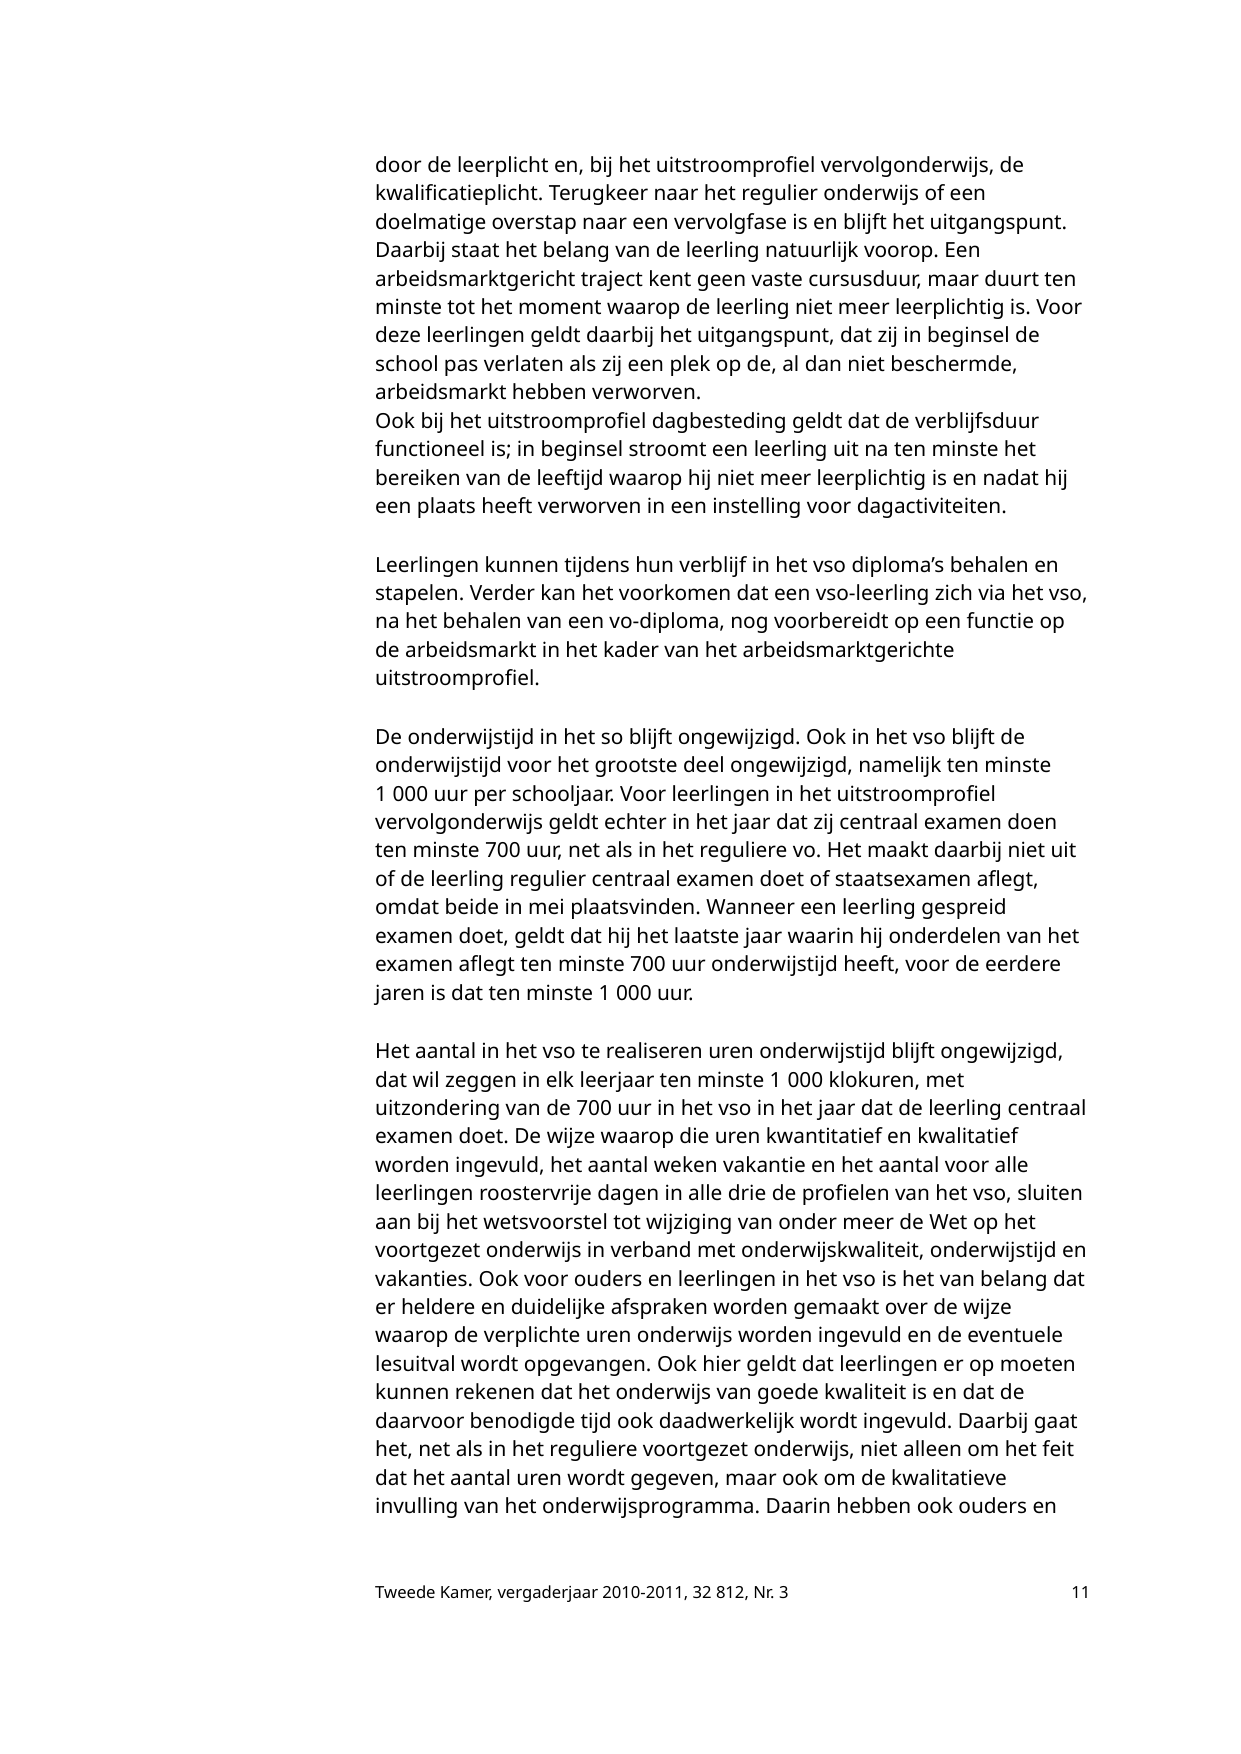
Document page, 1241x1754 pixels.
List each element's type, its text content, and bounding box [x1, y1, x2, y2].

text door de leerplicht en, bij het uitstroomprofiel vervolgonderwijs, de kwalificatieplicht. Terugkeer naar het regulier onderwijs of een doelmatige overstap naar een vervolgfase is en blijft het uitgangspunt. Daarbij staat het belang van de leerling natuurlijk voorop. Een arbeidsmarktgericht traject kent geen vaste cursusduur, maar duurt ten minste tot het moment waarop de leerling niet meer leerplichtig is. Voor deze leerlingen geldt daarbij het uitgangspunt, dat zij in beginsel de school pas verlaten als zij een plek op de, al dan niet beschermde, arbeidsmarkt hebben verworven. [375, 150, 1090, 406]
text Ook bij het uitstroomprofiel dagbesteding geldt dat de verblijfsduur functioneel is; in beginsel stroomt een leerling uit na ten minste het bereiken van de leeftijd waarop hij niet meer leerplichtig is en nadat hij een plaats heeft verworven in een instelling voor dagactiviteiten. [375, 406, 1090, 520]
text Leerlingen kunnen tijdens hun verblijf in het vso diploma’s behalen en stapelen. Verder kan het voorkomen dat een vso-leerling zich via het vso, na het behalen van een vo-diploma, nog voorbereidt op een functie op de arbeidsmarkt in het kader van het arbeidsmarktgerichte uitstroomprofiel. [375, 550, 1090, 692]
text De onderwijstijd in het so blijft ongewijzigd. Ook in het vso blijft de onderwijstijd voor het grootste deel ongewijzigd, namelijk ten minste 1 000 uur per schooljaar. Voor leerlingen in het uitstroomprofiel vervolgonderwijs geldt echter in het jaar dat zij centraal examen doen ten minste 700 uur, net als in het reguliere vo. Het maakt daarbij niet uit of de leerling regulier centraal examen doet of staatsexamen aflegt, omdat beide in mei plaatsvinden. Wanneer een leerling gespreid examen doet, geldt dat hij het laatste jaar waarin hij onderdelen van het examen aflegt ten minste 700 uur onderwijstijd heeft, voor de eerdere jaren is dat ten minste 1 000 uur. [375, 722, 1090, 1006]
text Het aantal in het vso te realiseren uren onderwijstijd blijft ongewijzigd, dat wil zeggen in elk leerjaar ten minste 1 000 klokuren, met uitzondering van de 700 uur in het vso in het jaar dat de leerling centraal examen doet. De wijze waarop die uren kwantitatief en kwalitatief worden ingevuld, het aantal weken vakantie en het aantal voor alle leerlingen roostervrije dagen in alle drie de profielen van het vso, sluiten aan bij het wetsvoorstel tot wijziging van onder meer de Wet op het voortgezet onderwijs in verband met onderwijskwaliteit, onderwijstijd en vakanties. Ook voor ouders en leerlingen in het vso is het van belang dat er heldere en duidelijke afspraken worden gemaakt over de wijze waarop de verplichte uren onderwijs worden ingevuld en de eventuele lesuitval wordt opgevangen. Ook hier geldt dat leerlingen er op moeten kunnen rekenen dat het onderwijs van goede kwaliteit is en dat de daarvoor benodigde tijd ook daadwerkelijk wordt ingevuld. Daarbij gaat het, net als in het reguliere voortgezet onderwijs, niet alleen om het feit dat het aantal uren wordt gegeven, maar ook om de kwalitatieve invulling van het onderwijsprogramma. Daarin hebben ook ouders en [375, 1036, 1090, 1520]
